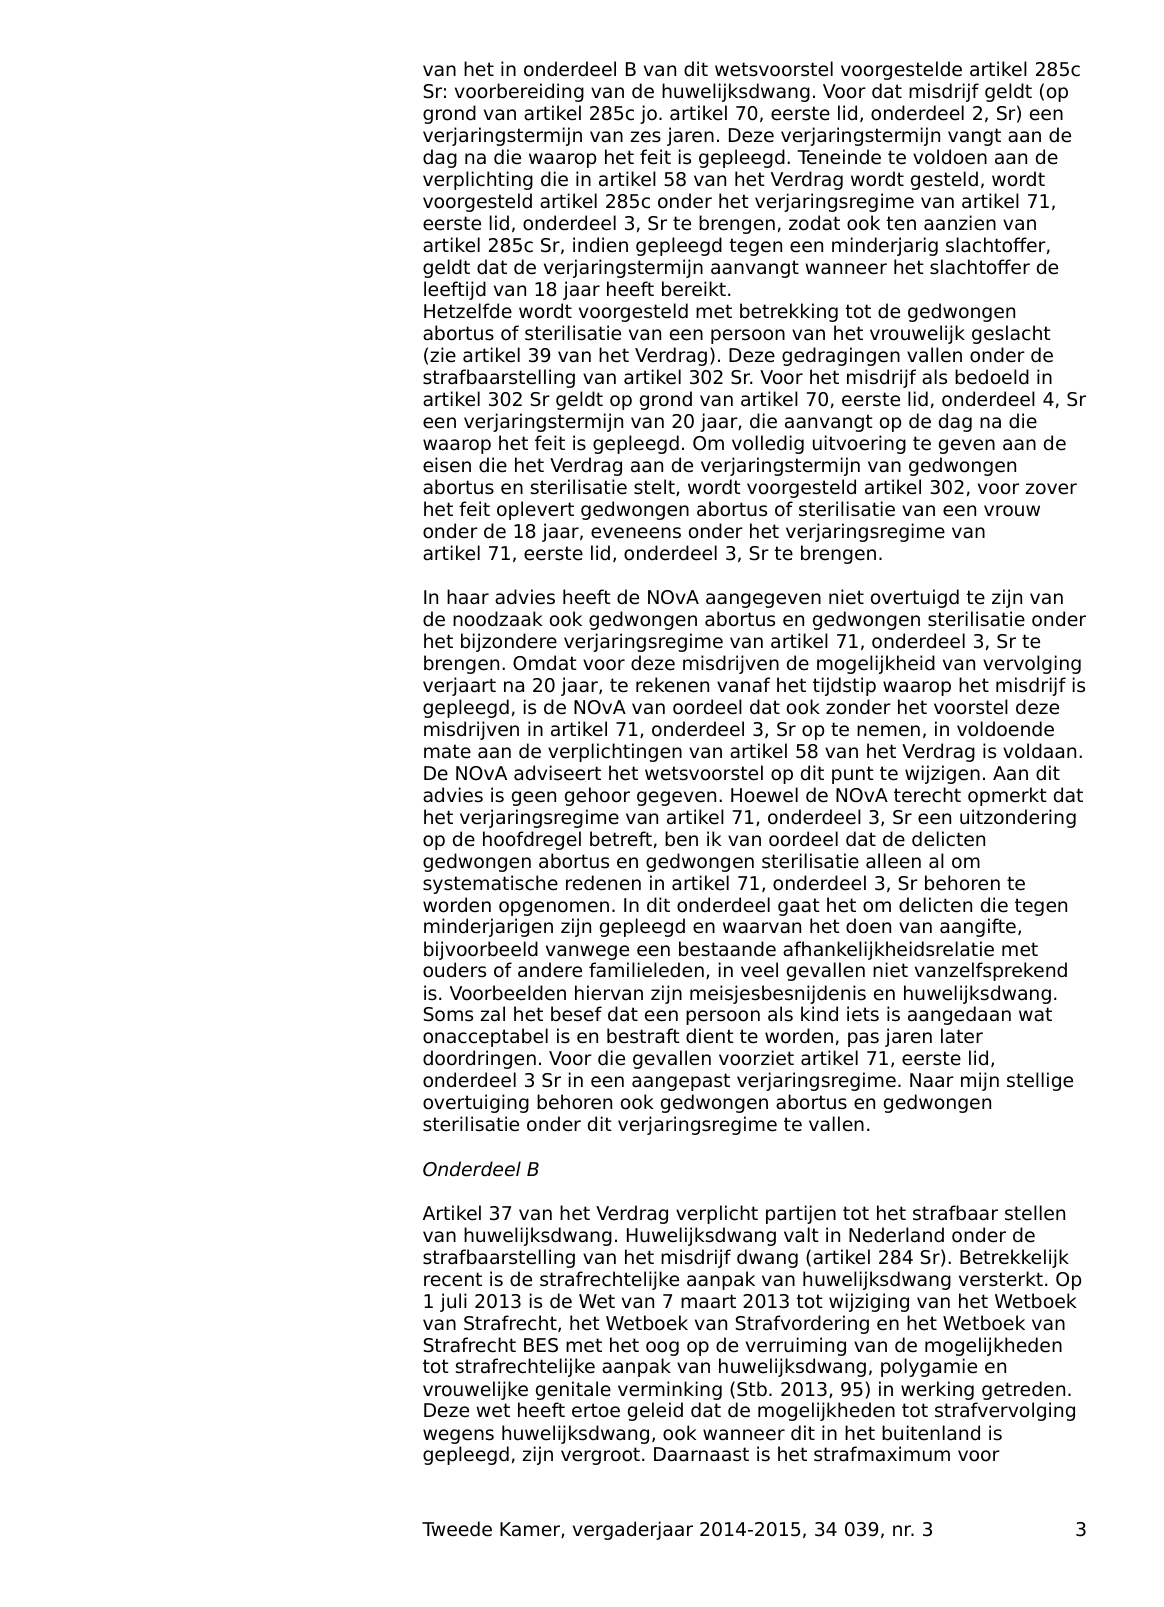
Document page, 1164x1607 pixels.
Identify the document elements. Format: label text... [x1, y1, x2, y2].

text van het in onderdeel B van dit wetsvoorstel voorgestelde artikel 285c Sr: voorbereiding van de huwelijksdwang. Voor dat misdrijf geldt (op grond van artikel 285c jo. artikel 70, eerste lid, onderdeel 2, Sr) een verjaringstermijn van zes jaren. Deze verjaringstermijn vangt aan de dag na die waarop het feit is gepleegd. Teneinde te voldoen aan de verplichting die in artikel 58 van het Verdrag wordt gesteld, wordt voorgesteld artikel 285c onder het verjaringsregime van artikel 71, eerste lid, onderdeel 3, Sr te brengen, zodat ook ten aanzien van artikel 285c Sr, indien gepleegd tegen een minderjarig slachtoffer, geldt dat de verjaringstermijn aanvangt wanneer het slachtoffer de leeftijd van 18 jaar heeft bereikt. [422, 59, 1087, 301]
text Artikel 37 van het Verdrag verplicht partijen tot het strafbaar stellen van huwelijksdwang. Huwelijksdwang valt in Nederland onder de strafbaarstelling van het misdrijf dwang (artikel 284 Sr). Betrekkelijk recent is de strafrechtelijke aanpak van huwelijksdwang versterkt. Op 1 juli 2013 is de Wet van 7 maart 2013 tot wijziging van het Wetboek van Strafrecht, het Wetboek van Strafvordering en het Wetboek van Strafrecht BES met het oog op de verruiming van de mogelijkheden tot strafrechtelijke aanpak van huwelijksdwang, polygamie en vrouwelijke genitale verminking (Stb. 2013, 95) in werking getreden. Deze wet heeft ertoe geleid dat de mogelijkheden tot strafvervolging wegens huwelijksdwang, ook wanneer dit in het buitenland is gepleegd, zijn vergroot. Daarnaast is het strafmaximum voor [422, 1203, 1087, 1466]
subtitle Onderdeel B [422, 1158, 1087, 1180]
text In haar advies heeft de NOvA aangegeven niet overtuigd te zijn van de noodzaak ook gedwongen abortus en gedwongen sterilisatie onder het bijzondere verjaringsregime van artikel 71, onderdeel 3, Sr te brengen. Omdat voor deze misdrijven de mogelijkheid van vervolging verjaart na 20 jaar, te rekenen vanaf het tijdstip waarop het misdrijf is gepleegd, is de NOvA van oordeel dat ook zonder het voorstel deze misdrijven in artikel 71, onderdeel 3, Sr op te nemen, in voldoende mate aan de verplichtingen van artikel 58 van het Verdrag is voldaan. De NOvA adviseert het wetsvoorstel op dit punt te wijzigen. Aan dit advies is geen gehoor gegeven. Hoewel de NOvA terecht opmerkt dat het verjaringsregime van artikel 71, onderdeel 3, Sr een uitzondering op de hoofdregel betreft, ben ik van oordeel dat de delicten gedwongen abortus en gedwongen sterilisatie alleen al om systematische redenen in artikel 71, onderdeel 3, Sr behoren te worden opgenomen. In dit onderdeel gaat het om delicten die tegen minderjarigen zijn gepleegd en waarvan het doen van aangifte, bijvoorbeeld vanwege een bestaande afhankelijkheidsrelatie met ouders of andere familieleden, in veel gevallen niet vanzelfsprekend is. Voorbeelden hiervan zijn meisjesbesnijdenis en huwelijksdwang. Soms zal het besef dat een persoon als kind iets is aangedaan wat onacceptabel is en bestraft dient te worden, pas jaren later doordringen. Voor die gevallen voorziet artikel 71, eerste lid, onderdeel 3 Sr in een aangepast verjaringsregime. Naar mijn stellige overtuiging behoren ook gedwongen abortus en gedwongen sterilisatie onder dit verjaringsregime te vallen. [422, 587, 1087, 1136]
text Hetzelfde wordt voorgesteld met betrekking tot de gedwongen abortus of sterilisatie van een persoon van het vrouwelijk geslacht (zie artikel 39 van het Verdrag). Deze gedragingen vallen onder de strafbaarstelling van artikel 302 Sr. Voor het misdrijf als bedoeld in artikel 302 Sr geldt op grond van artikel 70, eerste lid, onderdeel 4, Sr een verjaringstermijn van 20 jaar, die aanvangt op de dag na die waarop het feit is gepleegd. Om volledig uitvoering te geven aan de eisen die het Verdrag aan de verjaringstermijn van gedwongen abortus en sterilisatie stelt, wordt voorgesteld artikel 302, voor zover het feit oplevert gedwongen abortus of sterilisatie van een vrouw onder de 18 jaar, eveneens onder het verjaringsregime van artikel 71, eerste lid, onderdeel 3, Sr te brengen. [422, 301, 1087, 564]
